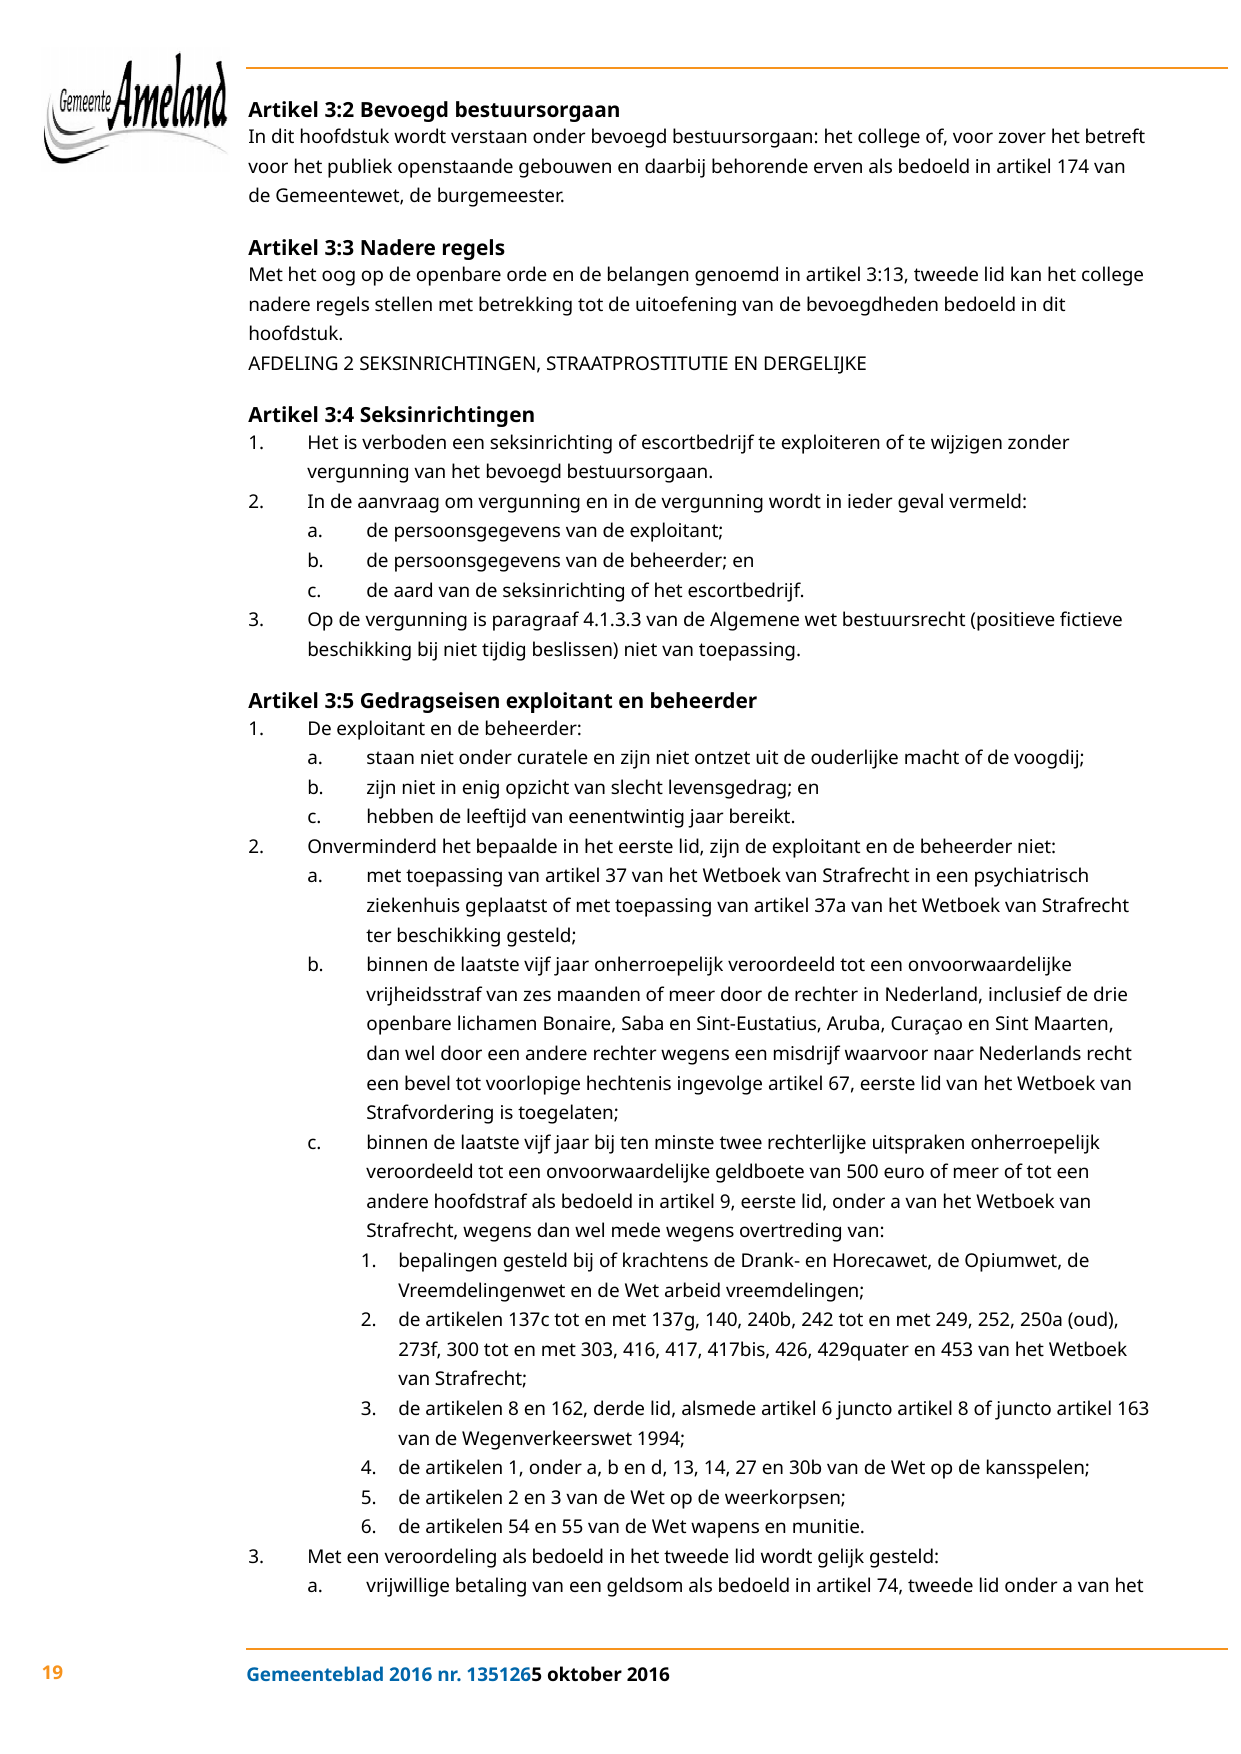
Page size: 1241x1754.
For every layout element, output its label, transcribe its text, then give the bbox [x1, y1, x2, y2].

text Artikel 3:2 Bevoegd bestuursorgaan [248, 95, 1152, 123]
list bepalingen gesteld bij of krachtens de Drank- en Horecawet, de Opiumwet, de Vreemdelingenwet en de Wet arbeid vreemdelingen; [361, 1247, 1152, 1303]
list de artikelen 137c tot en met 137g, 140, 240b, 242 tot en met 249, 252, 250a (oud), 273f, 300 tot en met 303, 416, 417, 417bis, 426, 429quater en 453 van het Wetboek van Strafrecht; [361, 1306, 1152, 1391]
list Op de vergunning is paragraaf 4.1.3.3 van de Algemene wet bestuursrecht (positieve fictieve beschikking bij niet tijdig beslissen) niet van toepassing. [248, 606, 1152, 662]
picture [41, 47, 231, 172]
text Artikel 3:3 Nadere regels [248, 233, 1152, 261]
list de artikelen 2 en 3 van de Wet op de weerkorpsen; [361, 1484, 1152, 1510]
list In de aanvraag om vergunning en in de vergunning wordt in ieder geval vermeld: [248, 488, 1152, 514]
list de persoonsgegevens van de exploitant; [307, 518, 1152, 543]
list binnen de laatste vijf jaar onherroepelijk veroordeeld tot een onvoorwaardelijke vrijheidsstraf van zes maanden of meer door de rechter in Nederland, inclusief de drie openbare lichamen Bonaire, Saba en Sint-Eustatius, Aruba, Curaçao en Sint Maarten, dan wel door een andere rechter wegens een misdrijf waarvoor naar Nederlands recht een bevel tot voorlopige hechtenis ingevolge artikel 67, eerste lid van het Wetboek van Strafvordering is toegelaten; [307, 951, 1152, 1125]
list binnen de laatste vijf jaar bij ten minste twee rechterlijke uitspraken onherroepelijk veroordeeld tot een onvoorwaardelijke geldboete van 500 euro of meer of tot een andere hoofdstraf als bedoeld in artikel 9, eerste lid, onder a van het Wetboek van Strafrecht, wegens dan wel mede wegens overtreding van: [307, 1129, 1152, 1243]
list staan niet onder curatele en zijn niet ontzet uit de ouderlijke macht of de voogdij; [307, 744, 1152, 770]
list de artikelen 8 en 162, derde lid, alsmede artikel 6 juncto artikel 8 of juncto artikel 163 van de Wegenverkeerswet 1994; [361, 1395, 1152, 1451]
list De exploitant en de beheerder: [248, 715, 1152, 741]
list met toepassing van artikel 37 van het Wetboek van Strafrecht in een psychiatrisch ziekenhuis geplaatst of met toepassing van artikel 37a van het Wetboek van Strafrecht ter beschikking gesteld; [307, 863, 1152, 948]
text Artikel 3:5 Gedragseisen exploitant en beheerder [248, 686, 1152, 715]
list de artikelen 54 en 55 van de Wet wapens en munitie. [361, 1513, 1152, 1539]
list Onverminderd het bepaalde in het eerste lid, zijn de exploitant en de beheerder niet: [248, 833, 1152, 859]
list de persoonsgegevens van de beheerder; en [307, 547, 1152, 573]
list Met een veroordeling als bedoeld in het tweede lid wordt gelijk gesteld: [248, 1543, 1152, 1569]
list de artikelen 1, onder a, b en d, 13, 14, 27 en 30b van de Wet op de kansspelen; [361, 1454, 1152, 1480]
list zijn niet in enig opzicht van slecht levensgedrag; en [307, 774, 1152, 800]
list vrijwillige betaling van een geldsom als bedoeld in artikel 74, tweede lid onder a van het [307, 1573, 1152, 1598]
list de aard van de seksinrichting of het escortbedrijf. [307, 577, 1152, 602]
text AFDELING 2 SEKSINRICHTINGEN, STRAATPROSTITUTIE EN DERGELIJKE [248, 350, 1152, 376]
text Met het oog op de openbare orde en de belangen genoemd in artikel 3:13, tweede lid kan het college nadere regels stellen met betrekking tot de uitoefening van de bevoegdheden bedoeld in dit hoofdstuk. [248, 261, 1152, 346]
list Het is verboden een seksinrichting of escortbedrijf te exploiteren of te wijzigen zonder vergunning van het bevoegd bestuursorgaan. [248, 429, 1152, 484]
list hebben de leeftijd van eenentwintig jaar bereikt. [307, 803, 1152, 829]
text In dit hoofdstuk wordt verstaan onder bevoegd bestuursorgaan: het college of, voor zover het betreft voor het publiek openstaande gebouwen en daarbij behorende erven als bedoeld in artikel 174 van de Gemeentewet, de burgemeester. [248, 123, 1152, 208]
text Artikel 3:4 Seksinrichtingen [248, 400, 1152, 429]
